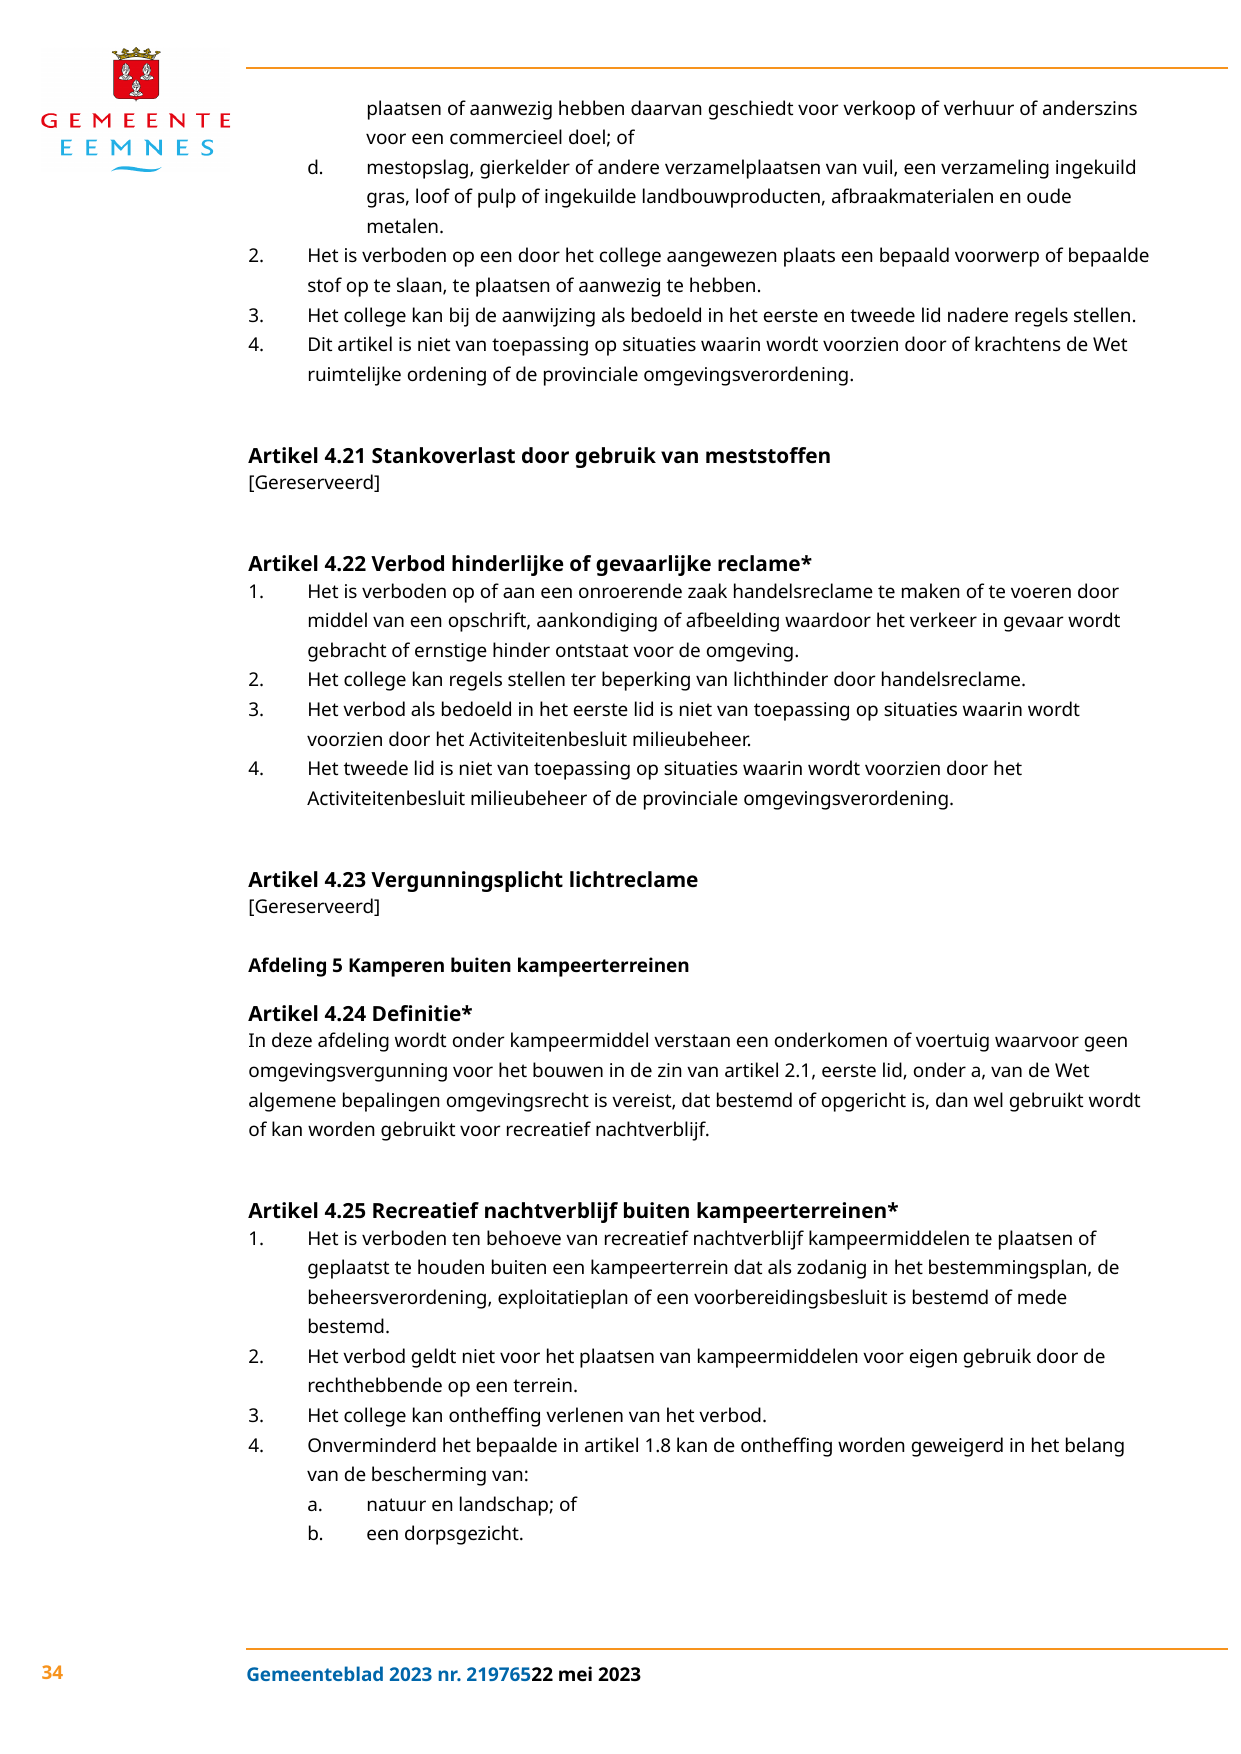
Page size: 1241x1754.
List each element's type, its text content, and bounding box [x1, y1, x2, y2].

list Het college kan bij de aanwijzing als bedoeld in het eerste en tweede lid nadere regels stellen. [248, 302, 1152, 328]
text Artikel 4.21 Stankoverlast door gebruik van meststoffen [248, 441, 1152, 469]
list Het tweede lid is niet van toepassing op situaties waarin wordt voorzien door het Activiteitenbesluit milieubeheer of de provinciale omgevingsverordening. [248, 755, 1152, 811]
list Het is verboden op of aan een onroerende zaak handelsreclame te maken of te voeren door middel van een opschrift, aankondiging of afbeelding waardoor het verkeer in gevaar wordt gebracht of ernstige hinder ontstaat voor de omgeving. [248, 578, 1152, 663]
list Het college kan regels stellen ter beperking van lichthinder door handelsreclame. [248, 667, 1152, 692]
list mestopslag, gierkelder of andere verzamelplaatsen van vuil, een verzameling ingekuild gras, loof of pulp of ingekuilde landbouwproducten, afbraakmaterialen en oude metalen. [307, 154, 1152, 239]
list Het verbod geldt niet voor het plaatsen van kampeermiddelen voor eigen gebruik door de rechthebbende op een terrein. [248, 1343, 1152, 1398]
text [Gereserveerd] [248, 893, 1152, 919]
list Het is verboden ten behoeve van recreatief nachtverblijf kampeermiddelen te plaatsen of geplaatst te houden buiten een kampeerterrein dat als zodanig in het bestemmingsplan, de beheersverordening, exploitatieplan of een voorbereidingsbesluit is bestemd of mede bestemd. [248, 1225, 1152, 1339]
text Artikel 4.24 Definitie* [248, 999, 1152, 1028]
list natuur en landschap; of [307, 1491, 1152, 1517]
picture [41, 47, 231, 172]
list een dorpsgezicht. [307, 1521, 1152, 1546]
text Artikel 4.25 Recreatief nachtverblijf buiten kampeerterreinen* [248, 1196, 1152, 1225]
text Artikel 4.22 Verbod hinderlijke of gevaarlijke reclame* [248, 549, 1152, 578]
list Het is verboden op een door het college aangewezen plaats een bepaald voorwerp of bepaalde stof op te slaan, te plaatsen of aanwezig te hebben. [248, 243, 1152, 298]
text Afdeling 5 Kamperen buiten kampeerterreinen [248, 953, 1152, 978]
list plaatsen of aanwezig hebben daarvan geschiedt voor verkoop of verhuur of anderszins voor een commercieel doel; of [307, 95, 1152, 150]
list Dit artikel is niet van toepassing op situaties waarin wordt voorzien door of krachtens de Wet ruimtelijke ordening of de provinciale omgevingsverordening. [248, 331, 1152, 387]
text Artikel 4.23 Vergunningsplicht lichtreclame [248, 865, 1152, 893]
list Het verbod als bedoeld in het eerste lid is niet van toepassing op situaties waarin wordt voorzien door het Activiteitenbesluit milieubeheer. [248, 696, 1152, 752]
text In deze afdeling wordt onder kampeermiddel verstaan een onderkomen of voertuig waarvoor geen omgevingsvergunning voor het bouwen in de zin van artikel 2.1, eerste lid, onder a, van de Wet algemene bepalingen omgevingsrecht is vereist, dat bestemd of opgericht is, dan wel gebruikt wordt of kan worden gebruikt voor recreatief nachtverblijf. [248, 1028, 1152, 1142]
list Het college kan ontheffing verlenen van het verbod. [248, 1402, 1152, 1428]
text [Gereserveerd] [248, 469, 1152, 495]
list Onverminderd het bepaalde in artikel 1.8 kan de ontheffing worden geweigerd in het belang van de bescherming van: [248, 1432, 1152, 1487]
